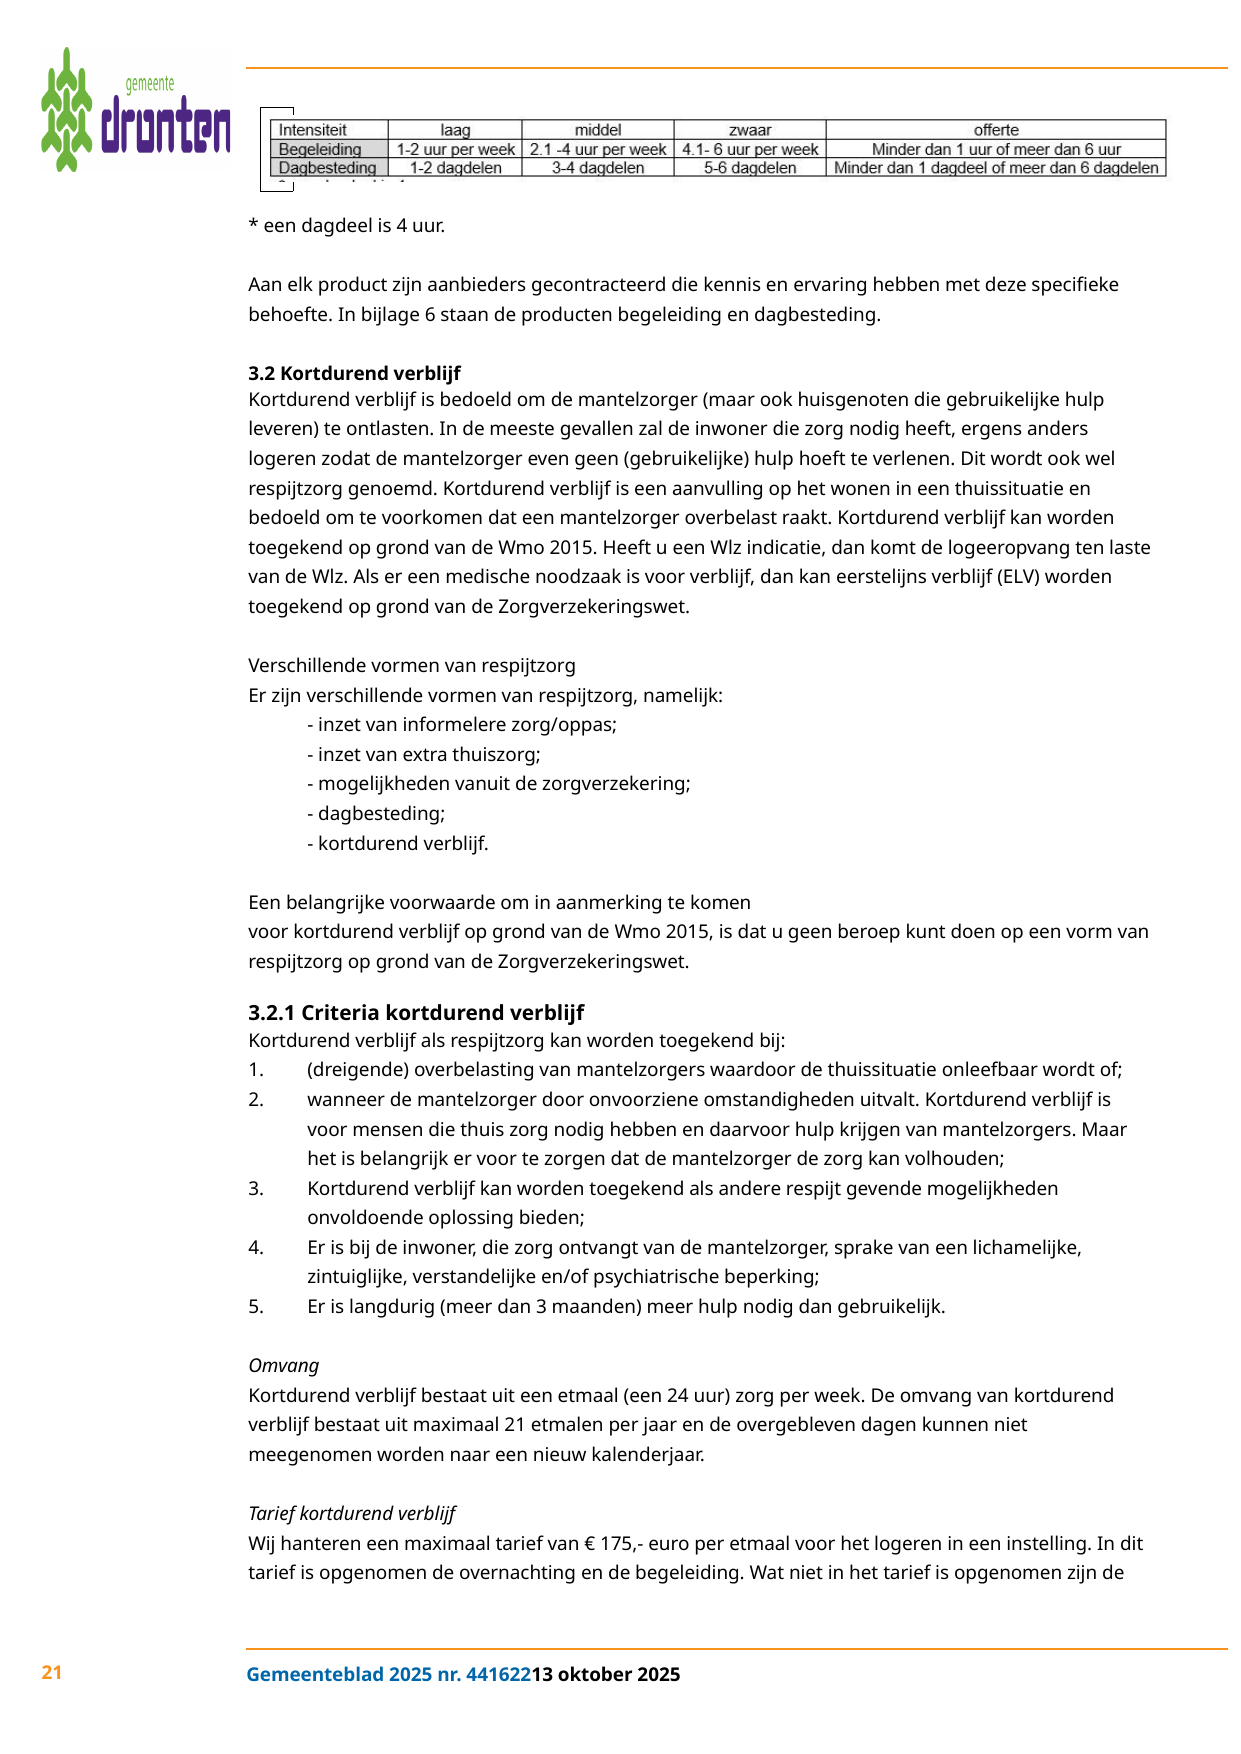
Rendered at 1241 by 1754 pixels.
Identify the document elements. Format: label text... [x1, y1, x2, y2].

list Kortdurend verblijf kan worden toegekend als andere respijt gevende mogelijkheden onvoldoende oplossing bieden; [248, 1175, 1152, 1230]
text Een belangrijke voorwaarde om in aanmerking te komen [248, 889, 1152, 915]
text Wij hanteren een maximaal tarief van € 175,- euro per etmaal voor het logeren in een instelling. In dit tarief is opgenomen de overnachting en de begeleiding. Wat niet in het tarief is opgenomen zijn de [248, 1530, 1152, 1585]
list - kortdurend verblijf. [248, 830, 1152, 856]
text Aan elk product zijn aanbieders gecontracteerd die kennis en ervaring hebben met deze specifieke behoefte. In bijlage 6 staan de producten begeleiding en dagbesteding. [248, 272, 1152, 327]
text * een dagdeel is 4 uur. [248, 212, 1152, 238]
picture [41, 47, 231, 172]
text 3.2.1 Criteria kortdurend verblijf [248, 998, 1152, 1027]
text Tarief kortdurend verblijf [248, 1500, 1152, 1526]
list Er is bij de inwoner, die zorg ontvangt van de mantelzorger, sprake van een lichamelijke, zintuiglijke, verstandelijke en/of psychiatrische beperking; [248, 1234, 1152, 1289]
list Er is langdurig (meer dan 3 maanden) meer hulp nodig dan gebruikelijk. [248, 1293, 1152, 1319]
list (dreigende) overbelasting van mantelzorgers waardoor de thuissituatie onleefbaar wordt of; [248, 1057, 1152, 1082]
text Er zijn verschillende vormen van respijtzorg, namelijk: [248, 682, 1152, 708]
picture [268, 115, 1173, 182]
list wanneer de mantelzorger door onvoorziene omstandigheden uitvalt. Kortdurend verblijf is voor mensen die thuis zorg nodig hebben en daarvoor hulp krijgen van mantelzorgers. Maar het is belangrijk er voor te zorgen dat de mantelzorger de zorg kan volhouden; [248, 1086, 1152, 1171]
list - dagbesteding; [248, 800, 1152, 826]
text Verschillende vormen van respijtzorg [248, 652, 1152, 678]
text 3.2 Kortdurend verblijf [248, 360, 1152, 386]
list - mogelijkheden vanuit de zorgverzekering; [248, 771, 1152, 796]
list - inzet van informelere zorg/oppas; [248, 711, 1152, 737]
text voor kortdurend verblijf op grond van de Wmo 2015, is dat u geen beroep kunt doen op een vorm van respijtzorg op grond van de Zorgverzekeringswet. [248, 918, 1152, 974]
text Kortdurend verblijf bestaat uit een etmaal (een 24 uur) zorg per week. De omvang van kortdurend verblijf bestaat uit maximaal 21 etmalen per jaar en de overgebleven dagen kunnen niet meegenomen worden naar een nieuw kalenderjaar. [248, 1382, 1152, 1467]
text Omvang [248, 1352, 1152, 1378]
text Kortdurend verblijf als respijtzorg kan worden toegekend bij: [248, 1027, 1152, 1053]
list - inzet van extra thuiszorg; [248, 741, 1152, 767]
text Kortdurend verblijf is bedoeld om de mantelzorger (maar ook huisgenoten die gebruikelijke hulp leveren) te ontlasten. In de meeste gevallen zal de inwoner die zorg nodig heeft, ergens anders logeren zodat de mantelzorger even geen (gebruikelijke) hulp hoeft te verlenen. Dit wordt ook wel respijtzorg genoemd. Kortdurend verblijf is een aanvulling op het wonen in een thuissituatie en bedoeld om te voorkomen dat een mantelzorger overbelast raakt. Kortdurend verblijf kan worden toegekend op grond van de Wmo 2015. Heeft u een Wlz indicatie, dan komt de logeeropvang ten laste van de Wlz. Als er een medische noodzaak is voor verblijf, dan kan eerstelijns verblijf (ELV) worden toegekend op grond van de Zorgverzekeringswet. [248, 386, 1152, 619]
